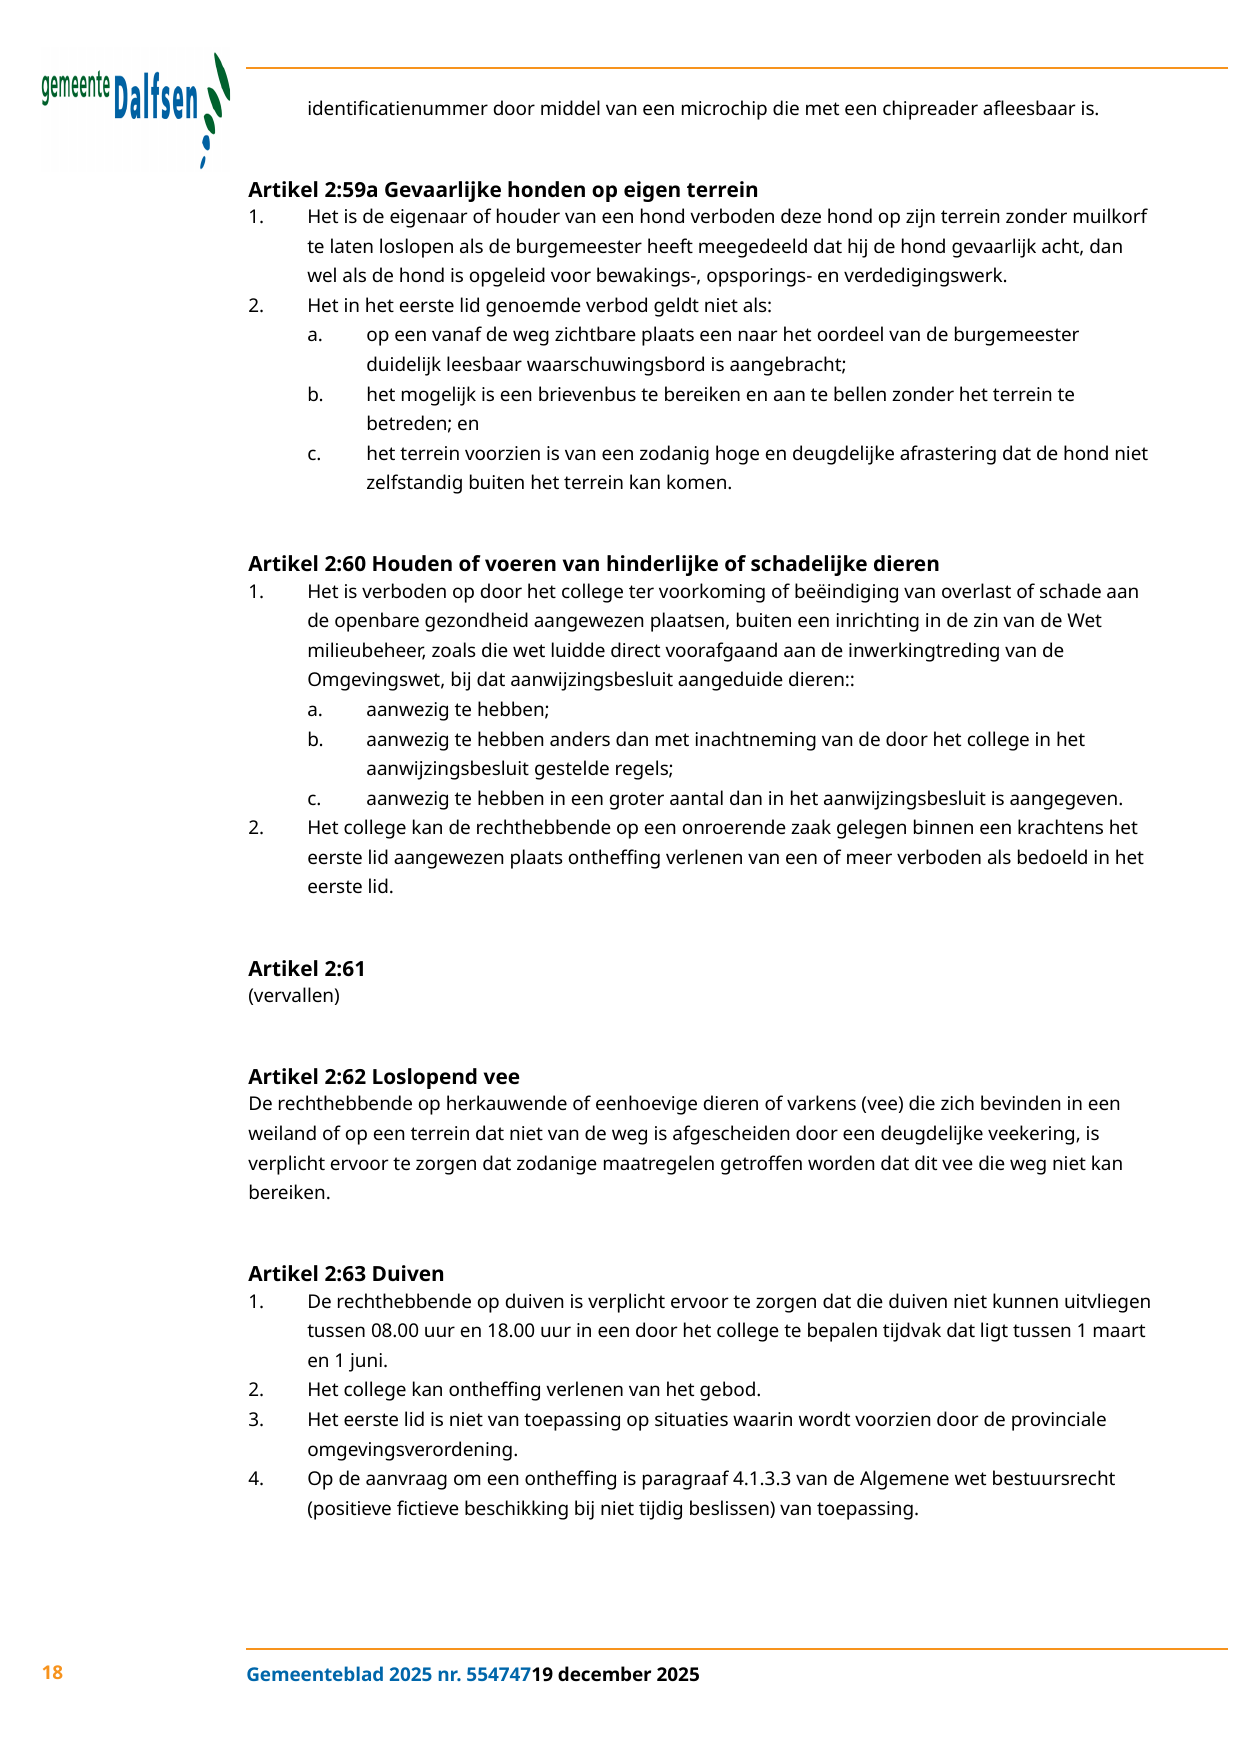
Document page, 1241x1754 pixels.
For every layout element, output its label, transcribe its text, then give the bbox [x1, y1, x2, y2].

list Het college kan de rechthebbende op een onroerende zaak gelegen binnen een krachtens het eerste lid aangewezen plaats ontheffing verlenen van een of meer verboden als bedoeld in het eerste lid. [248, 814, 1152, 899]
text Artikel 2:63 Duiven [248, 1259, 1152, 1288]
text Artikel 2:61 [248, 954, 1152, 982]
list op een vanaf de weg zichtbare plaats een naar het oordeel van de burgemeester duidelijk leesbaar waarschuwingsbord is aangebracht; [307, 322, 1152, 377]
text De rechthebbende op herkauwende of eenhoevige dieren of varkens (vee) die zich bevinden in een weiland of op een terrein dat niet van de weg is afgescheiden door een deugdelijke veekering, is verplicht ervoor te zorgen dat zodanige maatregelen getroffen worden dat dit vee die weg niet kan bereiken. [248, 1091, 1152, 1205]
list aanwezig te hebben in een groter aantal dan in het aanwijzingsbesluit is aangegeven. [307, 785, 1152, 811]
list Het is de eigenaar of houder van een hond verboden deze hond op zijn terrein zonder muilkorf te laten loslopen als de burgemeester heeft meegedeeld dat hij de hond gevaarlijk acht, dan wel als de hond is opgeleid voor bewakings-, opsporings- en verdedigingswerk. [248, 203, 1152, 288]
list Het college kan ontheffing verlenen van het gebod. [248, 1377, 1152, 1402]
list identificatienummer door middel van een microchip die met een chipreader afleesbaar is. [248, 95, 1152, 121]
picture [41, 47, 231, 172]
text Artikel 2:60 Houden of voeren van hinderlijke of schadelijke dieren [248, 549, 1152, 578]
list De rechthebbende op duiven is verplicht ervoor te zorgen dat die duiven niet kunnen uitvliegen tussen 08.00 uur en 18.00 uur in een door het college te bepalen tijdvak dat ligt tussen 1 maart en 1 juni. [248, 1288, 1152, 1373]
list Op de aanvraag om een ontheffing is paragraaf 4.1.3.3 van de Algemene wet bestuursrecht (positieve fictieve beschikking bij niet tijdig beslissen) van toepassing. [248, 1465, 1152, 1521]
list aanwezig te hebben; [307, 696, 1152, 722]
list het terrein voorzien is van een zodanig hoge en deugdelijke afrastering dat de hond niet zelfstandig buiten het terrein kan komen. [307, 440, 1152, 495]
list Het in het eerste lid genoemde verbod geldt niet als: [248, 292, 1152, 318]
text Artikel 2:62 Loslopend vee [248, 1062, 1152, 1091]
text (vervallen) [248, 982, 1152, 1008]
list Het is verboden op door het college ter voorkoming of beëindiging van overlast of schade aan de openbare gezondheid aangewezen plaatsen, buiten een inrichting in de zin van de Wet milieubeheer, zoals die wet luidde direct voorafgaand aan de inwerkingtreding van de Omgevingswet, bij dat aanwijzingsbesluit aangeduide dieren:: [248, 578, 1152, 692]
list Het eerste lid is niet van toepassing op situaties waarin wordt voorzien door de provinciale omgevingsverordening. [248, 1406, 1152, 1461]
list het mogelijk is een brievenbus te bereiken en aan te bellen zonder het terrein te betreden; en [307, 381, 1152, 436]
list aanwezig te hebben anders dan met inachtneming van de door het college in het aanwijzingsbesluit gestelde regels; [307, 726, 1152, 781]
text Artikel 2:59a Gevaarlijke honden op eigen terrein [248, 175, 1152, 203]
